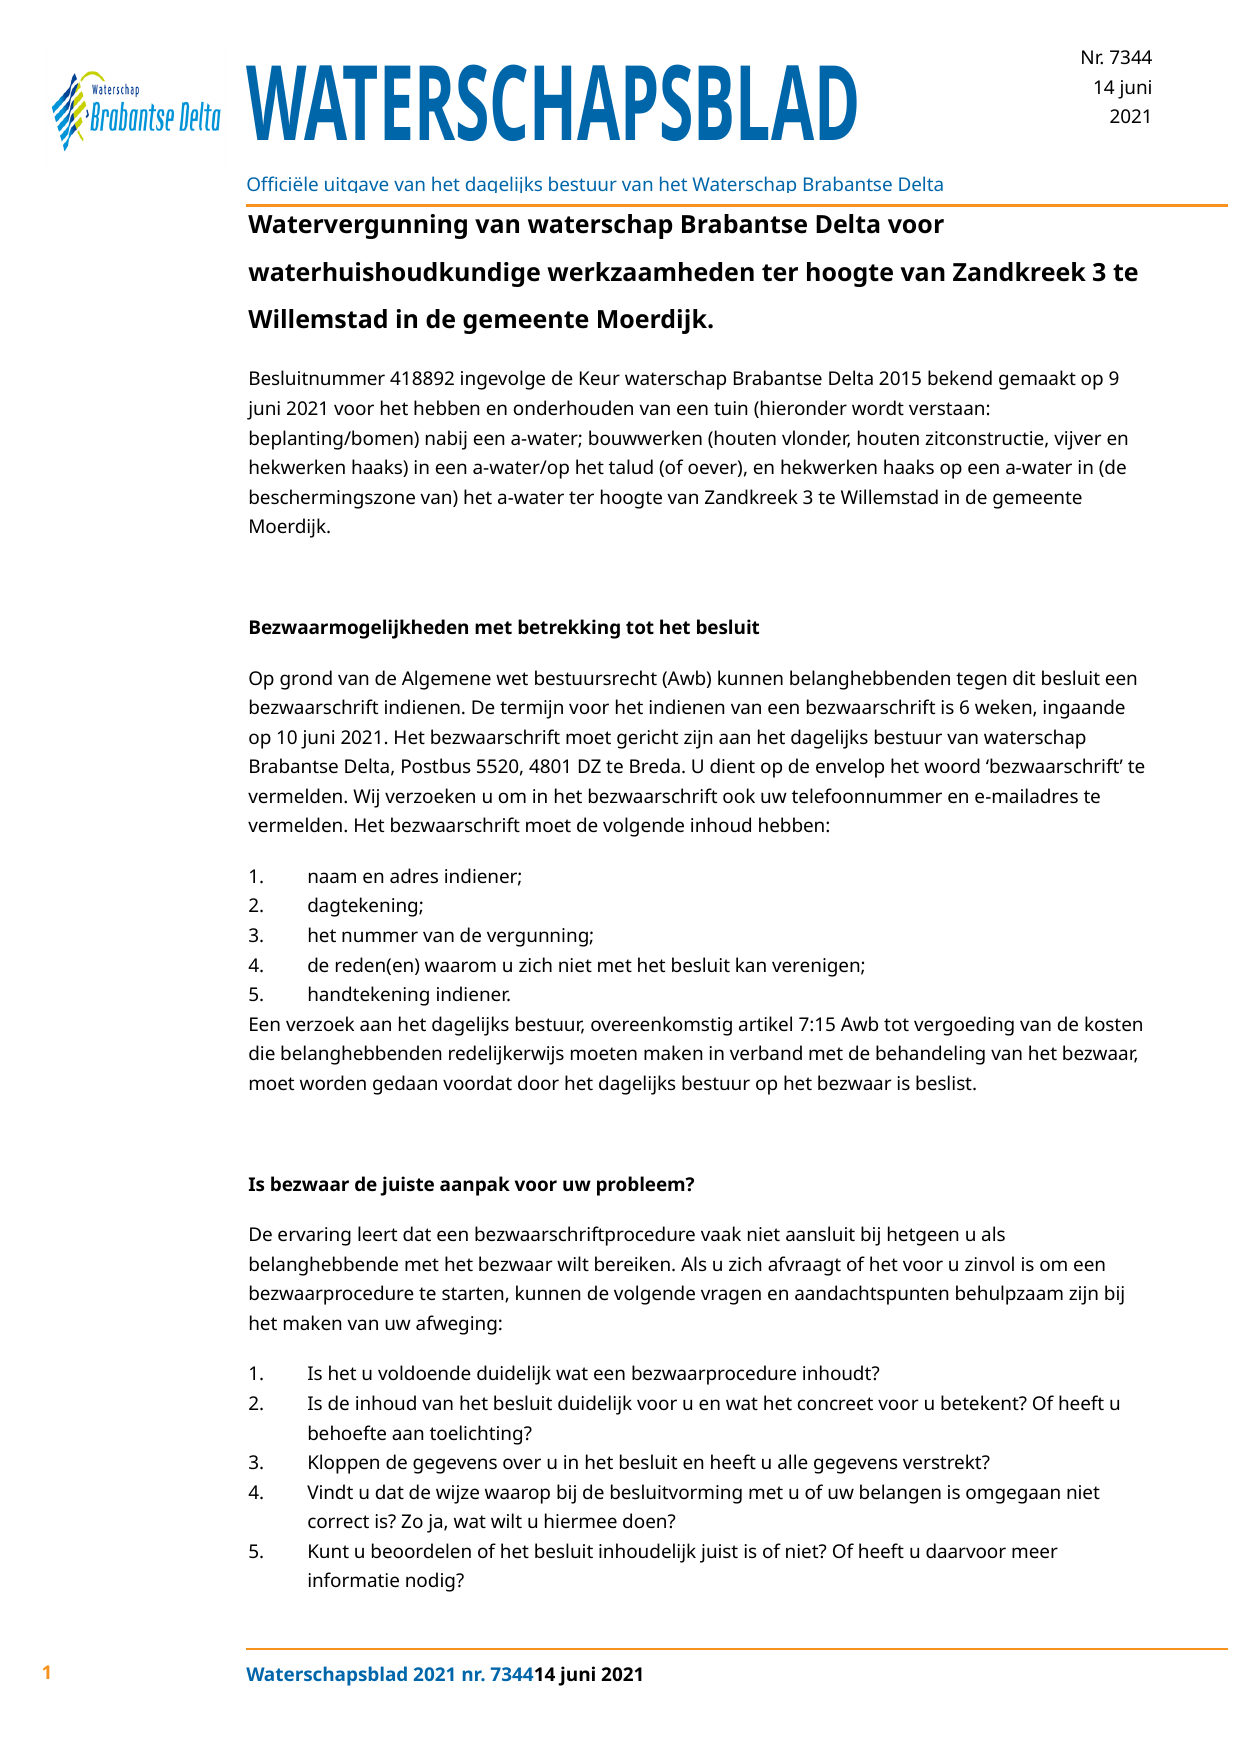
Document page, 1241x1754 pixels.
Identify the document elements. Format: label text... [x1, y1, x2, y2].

list Kloppen de gegevens over u in het besluit en heeft u alle gegevens verstrekt? [248, 1449, 1152, 1475]
picture [41, 47, 231, 172]
text Watervergunning van waterschap Brabantse Delta voor waterhuishoudkundige werkzaamheden ter hoogte van Zandkreek 3 te Willemstad in de gemeente Moerdijk. [248, 207, 1152, 336]
text Besluitnummer 418892 ingevolge de Keur waterschap Brabantse Delta 2015 bekend gemaakt op 9 juni 2021 voor het hebben en onderhouden van een tuin (hieronder wordt verstaan: beplanting/bomen) nabij een a-water; bouwwerken (houten vlonder, houten zitconstructie, vijver en hekwerken haaks) in een a-water/op het talud (of oever), en hekwerken haaks op een a-water in (de beschermingszone van) het a-water ter hoogte van Zandkreek 3 te Willemstad in de gemeente Moerdijk. [248, 366, 1152, 539]
list naam en adres indiener; [248, 863, 1152, 889]
list Is het u voldoende duidelijk wat een bezwaarprocedure inhoudt? [248, 1361, 1152, 1386]
list handtekening indiener. [248, 981, 1152, 1007]
list Kunt u beoordelen of het besluit inhoudelijk juist is of niet? Of heeft u daarvoor meer informatie nodig? [248, 1538, 1152, 1593]
text De ervaring leert dat een bezwaarschriftprocedure vaak niet aansluit bij hetgeen u als belanghebbende met het bezwaar wilt bereiken. Als u zich afvraagt of het voor u zinvol is om een bezwaarprocedure te starten, kunnen de volgende vragen en aandachtspunten behulpzaam zijn bij het maken van uw afweging: [248, 1221, 1152, 1336]
list dagtekening; [248, 893, 1152, 918]
text Op grond van de Algemene wet bestuursrecht (Awb) kunnen belanghebbenden tegen dit besluit een bezwaarschrift indienen. De termijn voor het indienen van een bezwaarschrift is 6 weken, ingaande op 10 juni 2021. Het bezwaarschrift moet gericht zijn aan het dagelijks bestuur van waterschap Brabantse Delta, Postbus 5520, 4801 DZ te Breda. U dient op de envelop het woord ‘bezwaarschrift’ te vermelden. Wij verzoeken u om in het bezwaarschrift ook uw telefoonnummer en e‑mailadres te vermelden. Het bezwaarschrift moet de volgende inhoud hebben: [248, 665, 1152, 838]
text Bezwaarmogelijkheden met betrekking tot het besluit [248, 614, 1152, 640]
list de reden(en) waarom u zich niet met het besluit kan verenigen; [248, 952, 1152, 977]
list Vindt u dat de wijze waarop bij de besluitvorming met u of uw belangen is omgegaan niet correct is? Zo ja, wat wilt u hiermee doen? [248, 1479, 1152, 1534]
text Een verzoek aan het dagelijks bestuur, overeenkomstig artikel 7:15 Awb tot vergoeding van de kosten die belanghebbenden redelijkerwijs moeten maken in verband met de behandeling van het bezwaar, moet worden gedaan voordat door het dagelijks bestuur op het bezwaar is beslist. [248, 1011, 1152, 1096]
list Is de inhoud van het besluit duidelijk voor u en wat het concreet voor u betekent? Of heeft u behoefte aan toelichting? [248, 1390, 1152, 1445]
list het nummer van de vergunning; [248, 922, 1152, 948]
text Is bezwaar de juiste aanpak voor uw probleem? [248, 1171, 1152, 1197]
